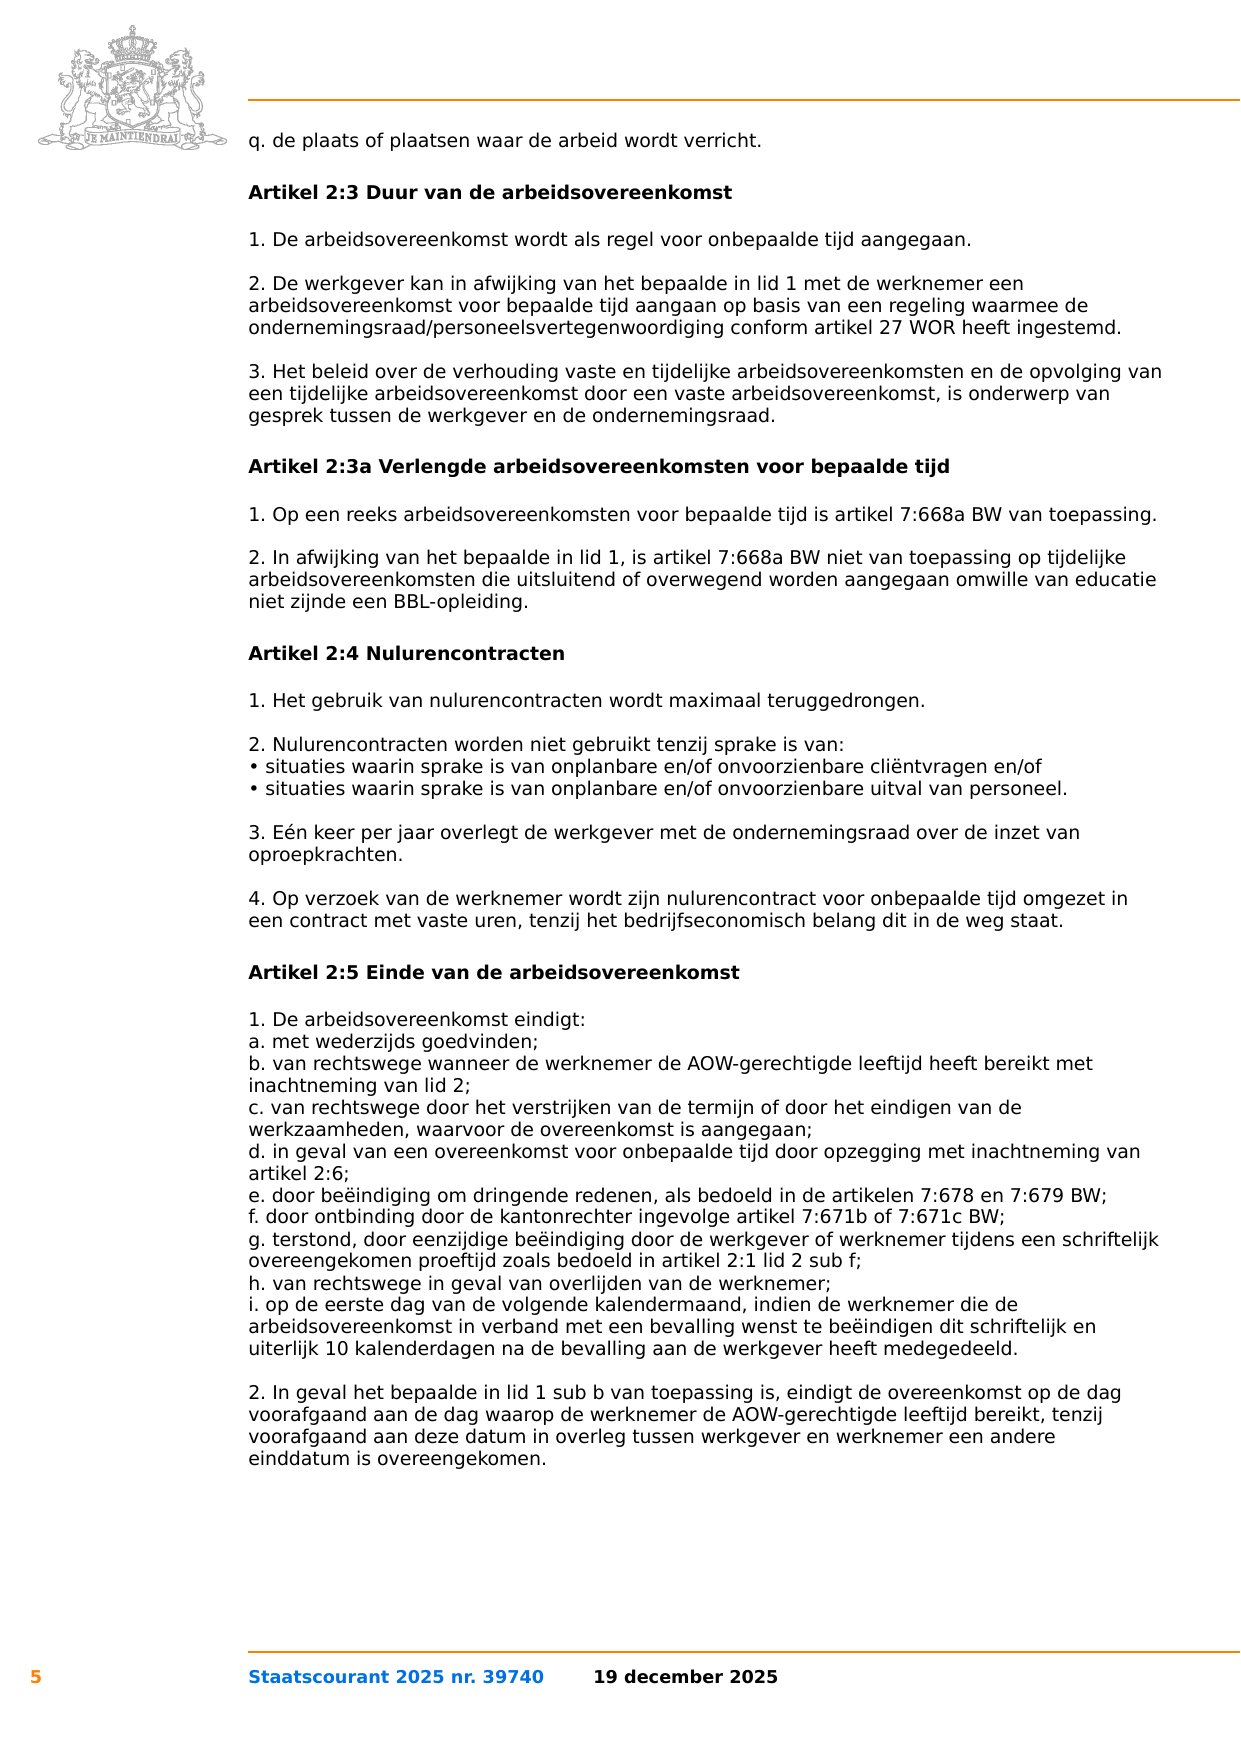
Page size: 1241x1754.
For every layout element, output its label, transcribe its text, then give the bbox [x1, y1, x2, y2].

subtitle Artikel 2:3a Verlengde arbeidsovereenkomsten voor bepaalde tijd [248, 456, 1163, 478]
text i. op de eerste dag van de volgende kalendermaand, indien de werknemer die de arbeidsovereenkomst in verband met een bevalling wenst te beëindigen dit schriftelijk en uiterlijk 10 kalenderdagen na de bevalling aan de werkgever heeft medegedeeld. [248, 1294, 1163, 1360]
picture [38, 25, 227, 150]
text • situaties waarin sprake is van onplanbare en/of onvoorzienbare cliëntvragen en/of [248, 756, 1163, 778]
subtitle Artikel 2:3 Duur van de arbeidsovereenkomst [248, 182, 1163, 204]
text 2. Nulurencontracten worden niet gebruikt tenzij sprake is van: [248, 734, 1163, 756]
subtitle Artikel 2:5 Einde van de arbeidsovereenkomst [248, 962, 1163, 984]
text e. door beëindiging om dringende redenen, als bedoeld in de artikelen 7:678 en 7:679 BW; [248, 1184, 1163, 1206]
text 3. Het beleid over de verhouding vaste en tijdelijke arbeidsovereenkomsten en de opvolging van een tijdelijke arbeidsovereenkomst door een vaste arbeidsovereenkomst, is onderwerp van gesprek tussen de werkgever en de ondernemingsraad. [248, 361, 1163, 426]
text 1. Het gebruik van nulurencontracten wordt maximaal teruggedrongen. [248, 690, 1163, 712]
text g. terstond, door eenzijdige beëindiging door de werkgever of werknemer tijdens een schriftelijk overeengekomen proeftijd zoals bedoeld in artikel 2:1 lid 2 sub f; [248, 1228, 1163, 1272]
text h. van rechtswege in geval van overlijden van de werknemer; [248, 1272, 1163, 1294]
text b. van rechtswege wanneer de werknemer de AOW-gerechtigde leeftijd heeft bereikt met inachtneming van lid 2; [248, 1053, 1163, 1097]
text a. met wederzijds goedvinden; [248, 1031, 1163, 1053]
text 2. In geval het bepaalde in lid 1 sub b van toepassing is, eindigt de overeenkomst op de dag voorafgaand aan de dag waarop de werknemer de AOW-gerechtigde leeftijd bereikt, tenzij voorafgaand aan deze datum in overleg tussen werkgever en werknemer een andere einddatum is overeengekomen. [248, 1382, 1163, 1470]
text • situaties waarin sprake is van onplanbare en/of onvoorzienbare uitval van personeel. [248, 778, 1163, 800]
text 4. Op verzoek van de werknemer wordt zijn nulurencontract voor onbepaalde tijd omgezet in een contract met vaste uren, tenzij het bedrijfseconomisch belang dit in de weg staat. [248, 888, 1163, 932]
text 1. De arbeidsovereenkomst eindigt: [248, 1009, 1163, 1031]
text d. in geval van een overeenkomst voor onbepaalde tijd door opzegging met inachtneming van artikel 2:6; [248, 1141, 1163, 1184]
text q. de plaats of plaatsen waar de arbeid wordt verricht. [248, 130, 1163, 152]
text 2. De werkgever kan in afwijking van het bepaalde in lid 1 met de werknemer een arbeidsovereenkomst voor bepaalde tijd aangaan op basis van een regeling waarmee de ondernemingsraad/personeelsvertegenwoordiging conform artikel 27 WOR heeft ingestemd. [248, 273, 1163, 339]
text 1. De arbeidsovereenkomst wordt als regel voor onbepaalde tijd aangegaan. [248, 229, 1163, 251]
text 2. In afwijking van het bepaalde in lid 1, is artikel 7:668a BW niet van toepassing op tijdelijke arbeidsovereenkomsten die uitsluitend of overwegend worden aangegaan omwille van educatie niet zijnde een BBL-opleiding. [248, 547, 1163, 613]
text 3. Eén keer per jaar overlegt de werkgever met de ondernemingsraad over de inzet van oproepkrachten. [248, 822, 1163, 866]
text 1. Op een reeks arbeidsovereenkomsten voor bepaalde tijd is artikel 7:668a BW van toepassing. [248, 503, 1163, 525]
text c. van rechtswege door het verstrijken van de termijn of door het eindigen van de werkzaamheden, waarvoor de overeenkomst is aangegaan; [248, 1097, 1163, 1141]
text f. door ontbinding door de kantonrechter ingevolge artikel 7:671b of 7:671c BW; [248, 1206, 1163, 1228]
subtitle Artikel 2:4 Nulurencontracten [248, 643, 1163, 665]
